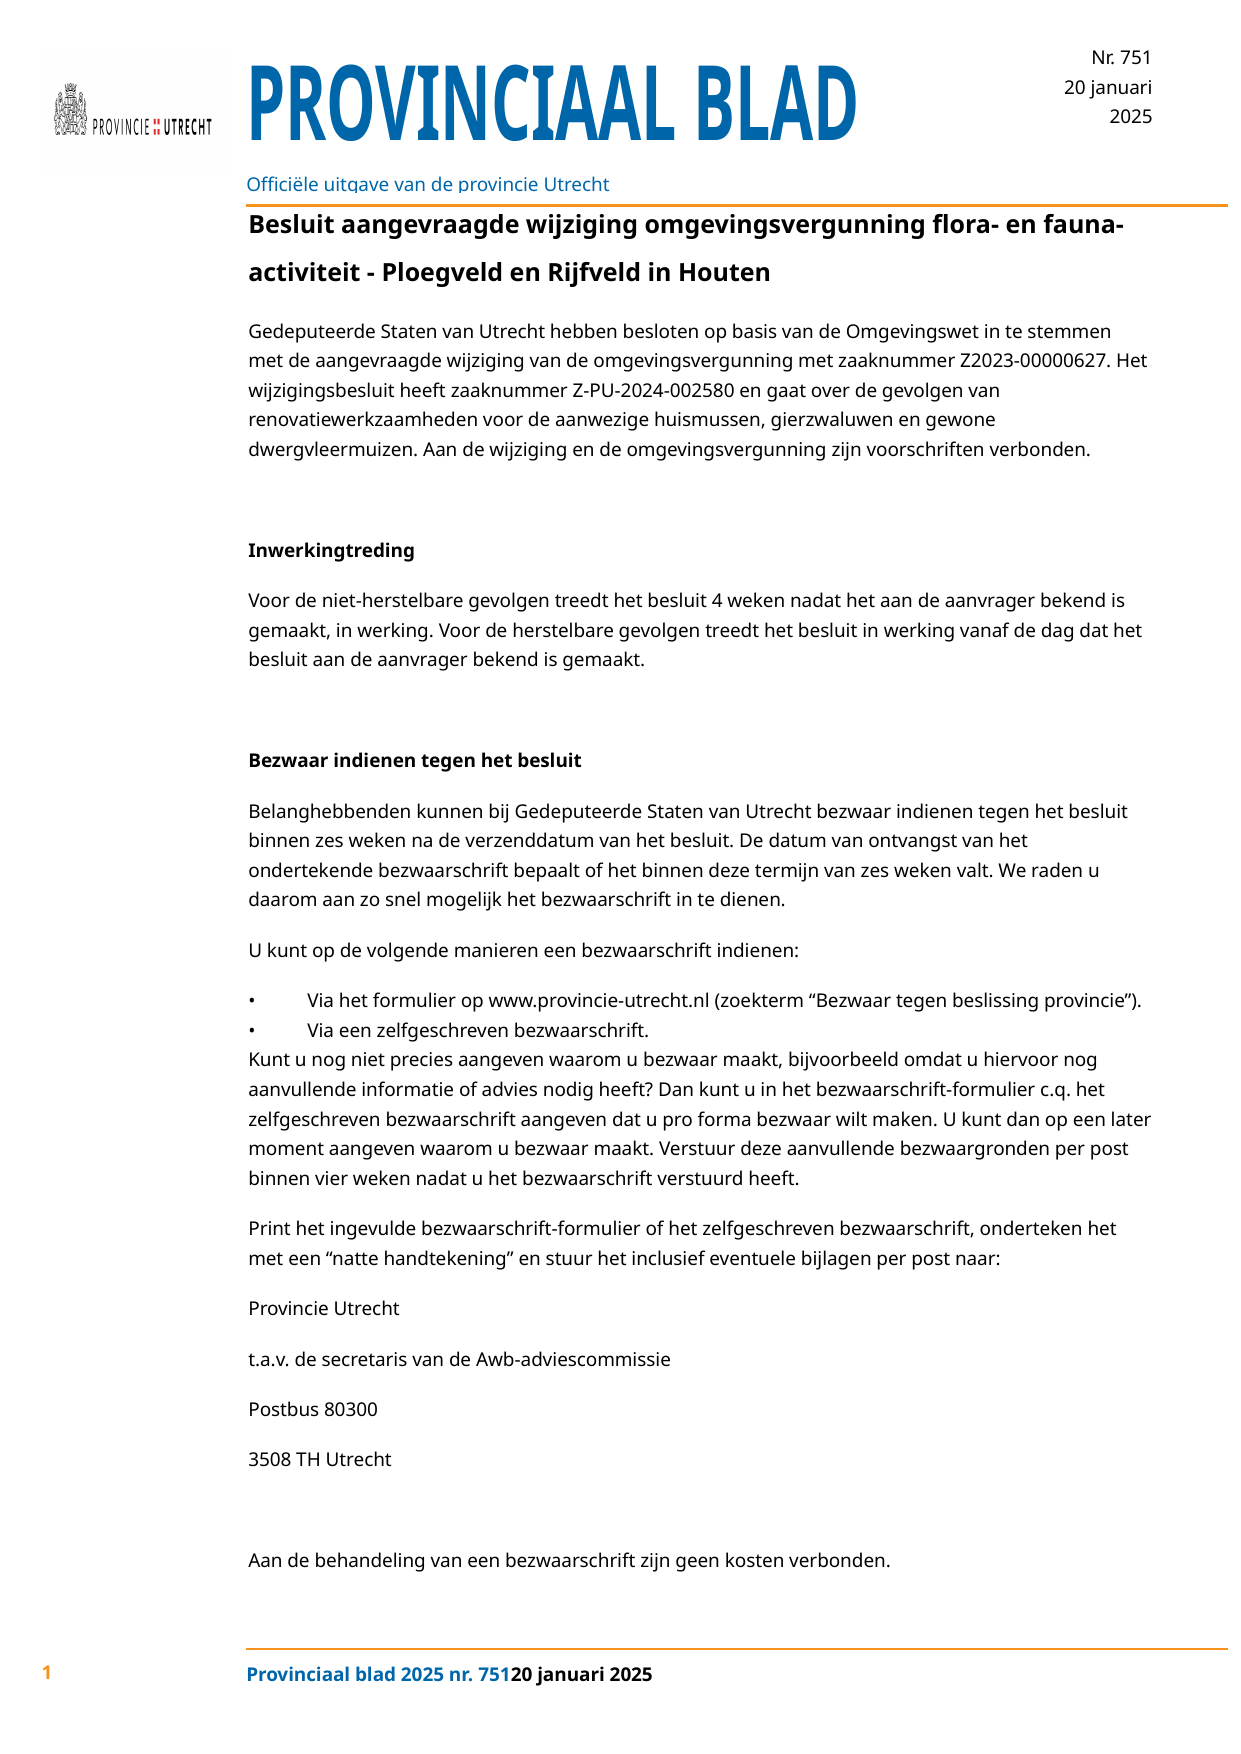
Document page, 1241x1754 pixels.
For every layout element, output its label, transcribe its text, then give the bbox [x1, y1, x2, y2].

text U kunt op de volgende manieren een bezwaarschrift indienen: [248, 937, 1152, 963]
text Provincie Utrecht [248, 1295, 1152, 1321]
text t.a.v. de secretaris van de Awb-adviescommissie [248, 1346, 1152, 1372]
text Aan de behandeling van een bezwaarschrift zijn geen kosten verbonden. [248, 1547, 1152, 1573]
text Gedeputeerde Staten van Utrecht hebben besloten op basis van de Omgevingswet in te stemmen met de aangevraagde wijziging van de omgevingsvergunning met zaaknummer Z2023-00000627. Het wijzigingsbesluit heeft zaaknummer Z-PU-2024-002580 en gaat over de gevolgen van renovatiewerkzaamheden voor de aanwezige huismussen, gierzwaluwen en gewone dwergvleermuizen. Aan de wijziging en de omgevingsvergunning zijn voorschriften verbonden. [248, 318, 1152, 462]
text Voor de niet-herstelbare gevolgen treedt het besluit 4 weken nadat het aan de aanvrager bekend is gemaakt, in werking. Voor de herstelbare gevolgen treedt het besluit in werking vanaf de dag dat het besluit aan de aanvrager bekend is gemaakt. [248, 587, 1152, 672]
list Via een zelfgeschreven bezwaarschrift. [248, 1017, 1152, 1043]
text Besluit aangevraagde wijziging omgevingsvergunning flora- en fauna-activiteit - Ploegveld en Rijfveld in Houten [248, 207, 1152, 288]
text Print het ingevulde bezwaarschrift-formulier of het zelfgeschreven bezwaarschrift, onderteken het met een “natte handtekening” en stuur het inclusief eventuele bijlagen per post naar: [248, 1215, 1152, 1271]
picture [41, 47, 231, 172]
text Belanghebbenden kunnen bij Gedeputeerde Staten van Utrecht bezwaar indienen tegen het besluit binnen zes weken na de verzenddatum van het besluit. De datum van ontvangst van het ondertekende bezwaarschrift bepaalt of het binnen deze termijn van zes weken valt. We raden u daarom aan zo snel mogelijk het bezwaarschrift in te dienen. [248, 798, 1152, 912]
text Kunt u nog niet precies aangeven waarom u bezwaar maakt, bijvoorbeeld omdat u hiervoor nog aanvullende informatie of advies nodig heeft? Dan kunt u in het bezwaarschrift-formulier c.q. het zelfgeschreven bezwaarschrift aangeven dat u pro forma bezwaar wilt maken. U kunt dan op een later moment aangeven waarom u bezwaar maakt. Verstuur deze aanvullende bezwaargronden per post binnen vier weken nadat u het bezwaarschrift verstuurd heeft. [248, 1047, 1152, 1191]
text Postbus 80300 [248, 1396, 1152, 1422]
text Bezwaar indienen tegen het besluit [248, 747, 1152, 773]
list Via het formulier op www.provincie-utrecht.nl (zoekterm “Bezwaar tegen beslissing provincie”). [248, 987, 1152, 1013]
text Inwerkingtreding [248, 537, 1152, 563]
text 3508 TH Utrecht [248, 1447, 1152, 1472]
